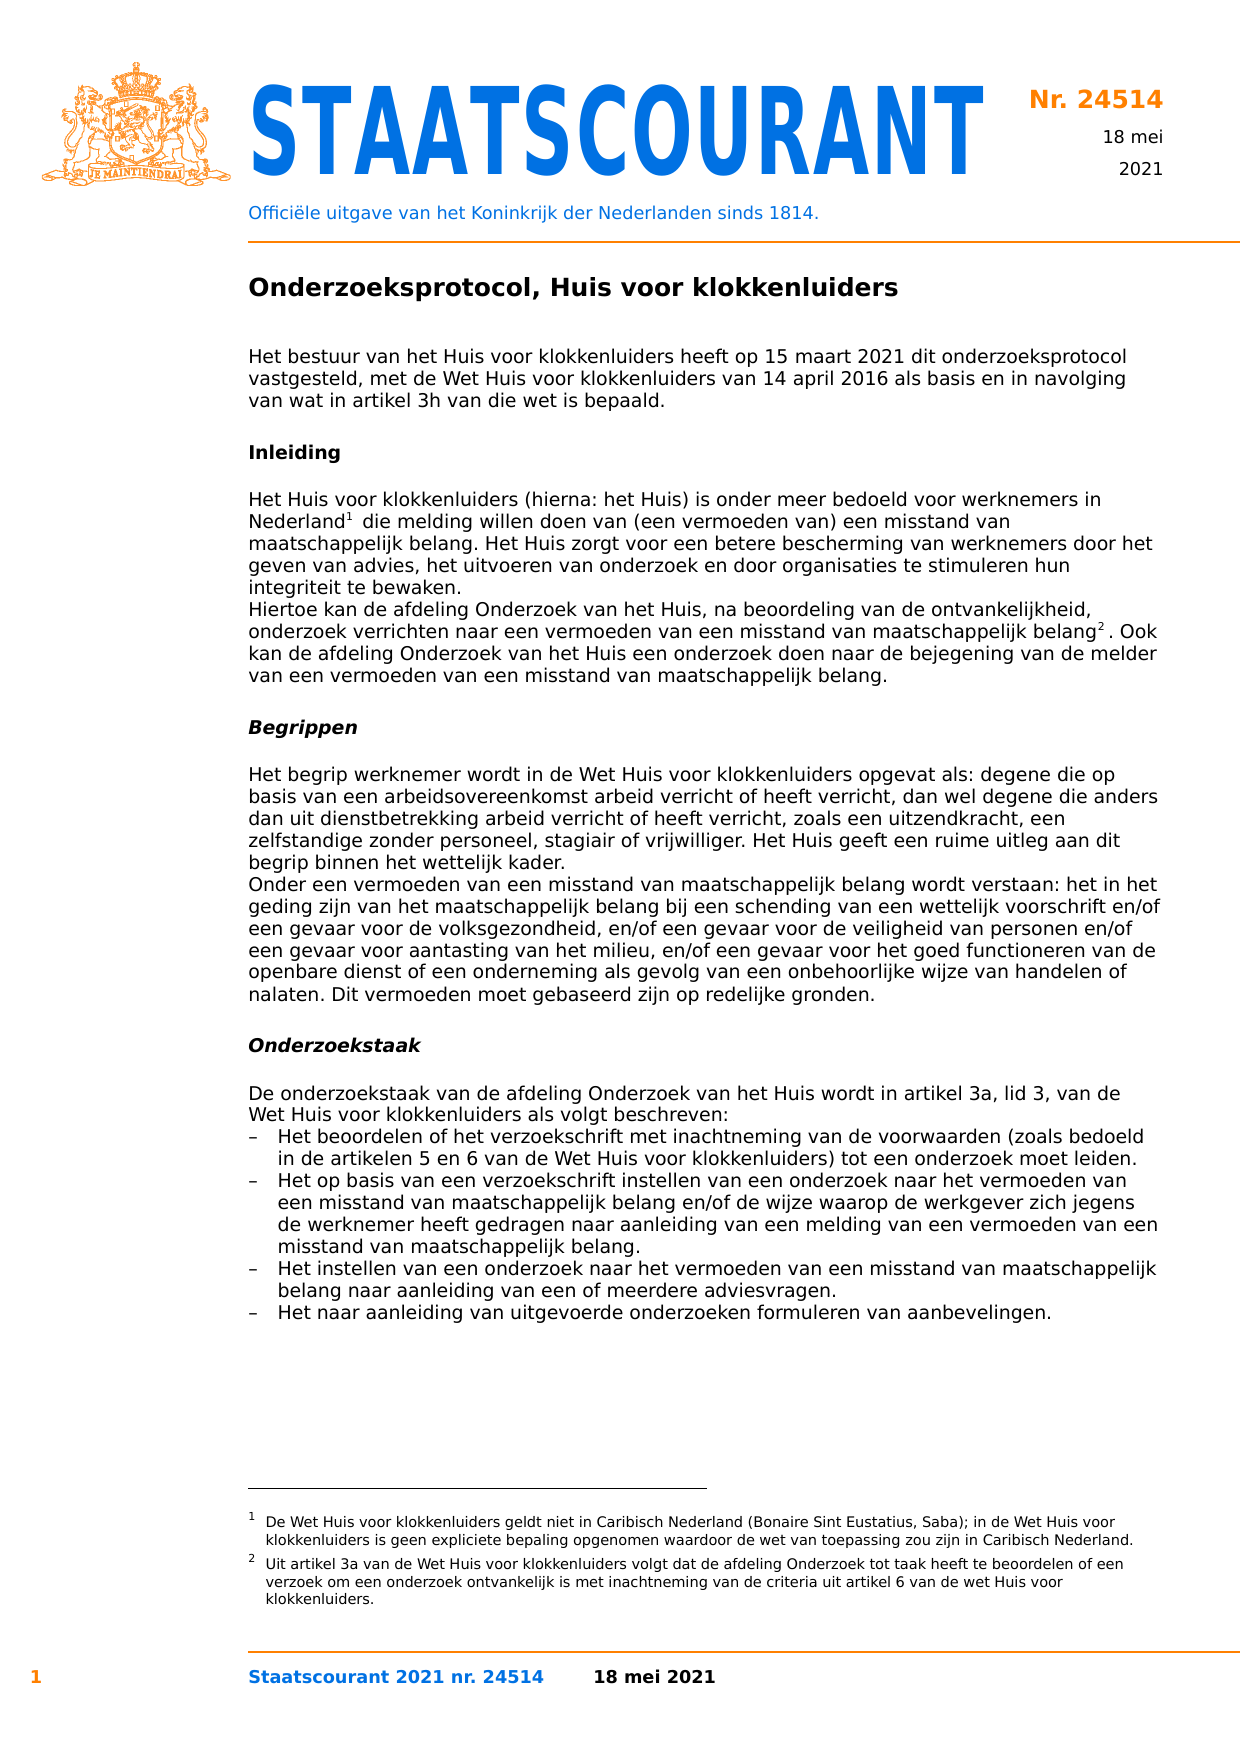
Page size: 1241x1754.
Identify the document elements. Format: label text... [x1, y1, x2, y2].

text – Het beoordelen of het verzoekschrift met inachtneming van de voorwaarden (zoals bedoeld in de artikelen 5 en 6 van de Wet Huis voor klokkenluiders) tot een onderzoek moet leiden. [248, 1126, 1163, 1170]
table_header [25, 62, 248, 241]
table_header STAATSCOURANT [248, 62, 998, 203]
table_cell 2021 [998, 153, 1240, 203]
subtitle Onderzoekstaak [248, 1035, 1163, 1057]
table_cell 18 mei [998, 121, 1240, 153]
text – Het op basis van een verzoekschrift instellen van een onderzoek naar het vermoeden van een misstand van maatschappelijk belang en/of de wijze waarop de werkgever zich jegens de werknemer heeft gedragen naar aanleiding van een melding van een vermoeden van een misstand van maatschappelijk belang. [248, 1170, 1163, 1258]
table_header Nr. 24514 [998, 62, 1240, 121]
text – Het instellen van een onderzoek naar het vermoeden van een misstand van maatschappelijk belang naar aanleiding van een of meerdere adviesvragen. [248, 1258, 1163, 1302]
text De onderzoekstaak van de afdeling Onderzoek van het Huis wordt in artikel 3a, lid 3, van de Wet Huis voor klokkenluiders als volgt beschreven: [248, 1082, 1163, 1126]
picture [41, 62, 231, 186]
text Het Huis voor klokkenluiders (hierna: het Huis) is onder meer bedoeld voor werknemers in Nederland die melding willen doen van (een vermoeden van) een misstand van maatschappelijk belang. Het Huis zorgt voor een betere bescherming van werknemers door het geven van advies, het uitvoeren van onderzoek en door organisaties te stimuleren hun integriteit te bewaken. [248, 489, 1163, 599]
text – Het naar aanleiding van uitgevoerde onderzoeken formuleren van aanbevelingen. [248, 1302, 1163, 1324]
text De Wet Huis voor klokkenluiders geldt niet in Caribisch Nederland (Bonaire Sint Eustatius, Saba); in de Wet Huis voor klokkenluiders is geen expliciete bepaling opgenomen waardoor de wet van toepassing zou zijn in Caribisch Nederland. [248, 1510, 1163, 1549]
text Uit artikel 3a van de Wet Huis voor klokkenluiders volgt dat de afdeling Onderzoek tot taak heeft te beoordelen of een verzoek om een onderzoek ontvankelijk is met inachtneming van de criteria uit artikel 6 van de wet Huis voor klokkenluiders. [248, 1552, 1163, 1608]
text Het bestuur van het Huis voor klokkenluiders heeft op 15 maart 2021 dit onderzoeksprotocol vastgesteld, met de Wet Huis voor klokkenluiders van 14 april 2016 als basis en in navolging van wat in artikel 3h van die wet is bepaald. [248, 346, 1163, 412]
text Het begrip werknemer wordt in de Wet Huis voor klokkenluiders opgevat als: degene die op basis van een arbeidsovereenkomst arbeid verricht of heeft verricht, dan wel degene die anders dan uit dienstbetrekking arbeid verricht of heeft verricht, zoals een uitzendkracht, een zelfstandige zonder personeel, stagiair of vrijwilliger. Het Huis geeft een ruime uitleg aan dit begrip binnen het wettelijk kader. [248, 764, 1163, 873]
text Hiertoe kan de afdeling Onderzoek van het Huis, na beoordeling van de ontvankelijkheid, onderzoek verrichten naar een vermoeden van een misstand van maatschappelijk belang. Ook kan de afdeling Onderzoek van het Huis een onderzoek doen naar de bejegening van de melder van een vermoeden van een misstand van maatschappelijk belang. [248, 599, 1163, 687]
subtitle Inleiding [248, 442, 1163, 464]
text Onder een vermoeden van een misstand van maatschappelijk belang wordt verstaan: het in het geding zijn van het maatschappelijk belang bij een schending van een wettelijk voorschrift en/of een gevaar voor de volksgezondheid, en/of een gevaar voor de veiligheid van personen en/of een gevaar voor aantasting van het milieu, en/of een gevaar voor het goed functioneren van de openbare dienst of een onderneming als gevolg van een onbehoorlijke wijze van handelen of nalaten. Dit vermoeden moet gebaseerd zijn op redelijke gronden. [248, 873, 1163, 1005]
subtitle Onderzoeksprotocol, Huis voor klokkenluiders [248, 273, 1163, 302]
subtitle Begrippen [248, 717, 1163, 739]
table_cell Officiële uitgave van het Koninkrijk der Nederlanden sinds 1814. [248, 203, 1240, 241]
